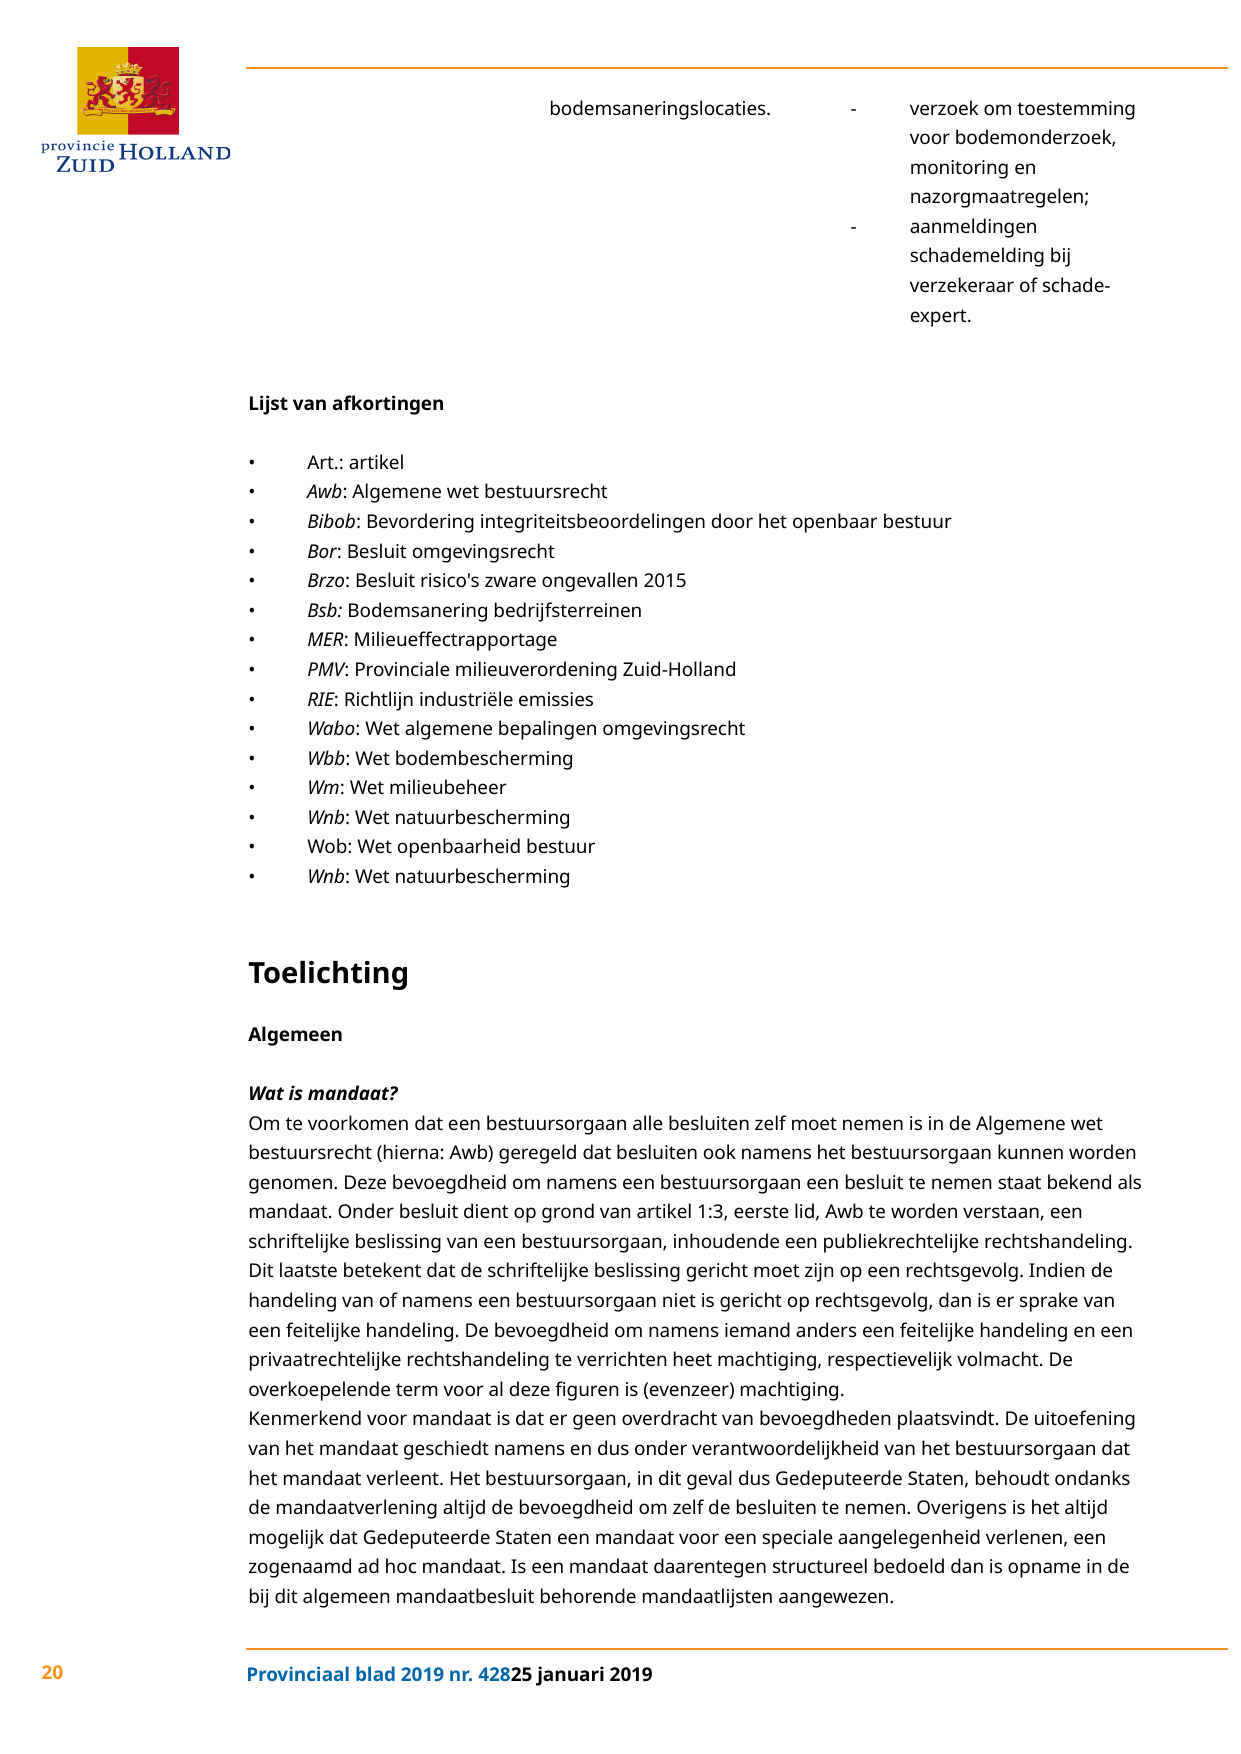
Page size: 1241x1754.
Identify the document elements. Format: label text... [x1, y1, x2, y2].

list Brzo: Besluit risico's zware ongevallen 2015 [248, 567, 1152, 593]
table_cell [248, 95, 549, 357]
list Bibob: Bevordering integriteitsbeoordelingen door het openbaar bestuur [248, 508, 1152, 534]
list Wnb: Wet natuurbescherming [248, 863, 1152, 889]
list PMV: Provinciale milieuverordening Zuid-Holland [248, 656, 1152, 682]
list Wnb: Wet natuurbescherming [248, 804, 1152, 830]
list Art.: artikel [248, 449, 1152, 475]
list Wabo: Wet algemene bepalingen omgevingsrecht [248, 715, 1152, 741]
text Kenmerkend voor mandaat is dat er geen overdracht van bevoegdheden plaatsvindt. De uitoefening van het mandaat geschiedt namens en dus onder verantwoordelijkheid van het bestuursorgaan dat het mandaat verleent. Het bestuursorgaan, in dit geval dus Gedeputeerde Staten, behoudt ondanks de mandaatverlening altijd de bevoegdheid om zelf de besluiten te nemen. Overigens is het altijd mogelijk dat Gedeputeerde Staten een mandaat voor een speciale aangelegenheid verlenen, een zogenaamd ad hoc mandaat. Is een mandaat daarentegen structureel bedoeld dan is opname in de bij dit algemeen mandaatbesluit behorende mandaatlijsten aangewezen. [248, 1406, 1152, 1609]
list Bor: Besluit omgevingsrecht [248, 538, 1152, 564]
list RIE: Richtlijn industriële emissies [248, 686, 1152, 712]
text Algemeen [248, 1021, 1152, 1047]
list Awb: Algemene wet bestuursrecht [248, 479, 1152, 504]
list Wob: Wet openbaarheid bestuur [248, 834, 1152, 859]
table_cell verzoek om toestemming voor bodemonderzoek, monitoring en nazorgmaatregelen; aanmeldingen schademelding bij verzekeraar of schade-expert. [850, 95, 1152, 357]
table_cell bodemsaneringslocaties. [549, 95, 850, 357]
text Lijst van afkortingen [248, 390, 1152, 416]
list Wbb: Wet bodembescherming [248, 745, 1152, 771]
list Bsb: Bodemsanering bedrijfsterreinen [248, 597, 1152, 623]
list Wm: Wet milieubeheer [248, 774, 1152, 800]
list MER: Milieueffectrapportage [248, 627, 1152, 652]
text Toelichting [248, 952, 1152, 992]
text Om te voorkomen dat een bestuursorgaan alle besluiten zelf moet nemen is in de Algemene wet bestuursrecht (hierna: Awb) geregeld dat besluiten ook namens het bestuursorgaan kunnen worden genomen. Deze bevoegdheid om namens een bestuursorgaan een besluit te nemen staat bekend als mandaat. Onder besluit dient op grond van artikel 1:3, eerste lid, Awb te worden verstaan, een schriftelijke beslissing van een bestuursorgaan, inhoudende een publiekrechtelijke rechtshandeling. Dit laatste betekent dat de schriftelijke beslissing gericht moet zijn op een rechtsgevolg. Indien de handeling van of namens een bestuursorgaan niet is gericht op rechtsgevolg, dan is er sprake van een feitelijke handeling. De bevoegdheid om namens iemand anders een feitelijke handeling en een privaatrechtelijke rechtshandeling te verrichten heet machtiging, respectievelijk volmacht. De overkoepelende term voor al deze figuren is (evenzeer) machtiging. [248, 1110, 1152, 1402]
picture [41, 47, 231, 172]
text Wat is mandaat? [248, 1080, 1152, 1106]
